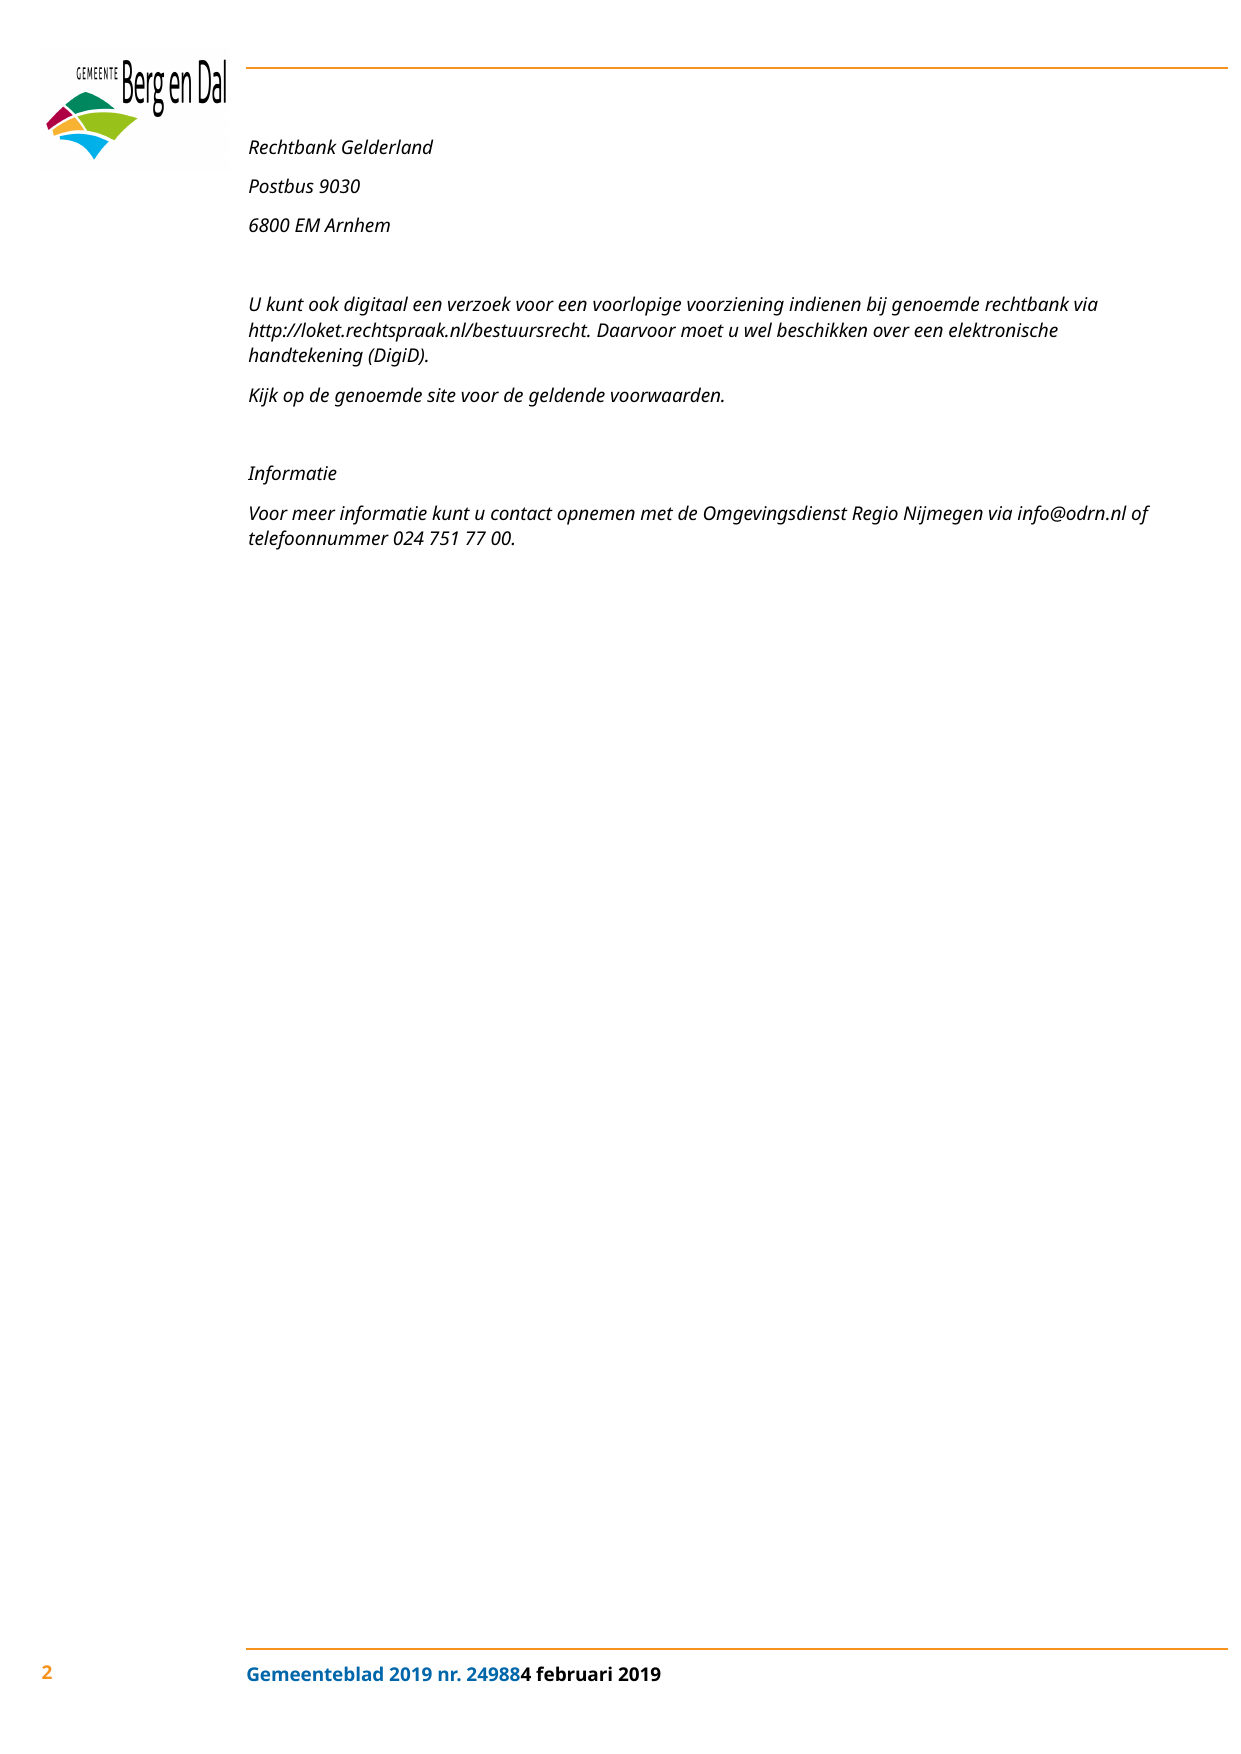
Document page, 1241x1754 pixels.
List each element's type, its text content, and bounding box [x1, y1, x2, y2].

picture [41, 47, 231, 172]
text Voor meer informatie kunt u contact opnemen met de Omgevingsdienst Regio Nijmegen via info@odrn.nl of telefoonnummer 024 751 77 00. [248, 500, 1152, 551]
text U kunt ook digitaal een verzoek voor een voorlopige voorziening indienen bij genoemde rechtbank via http://loket.rechtspraak.nl/bestuursrecht. Daarvoor moet u wel beschikken over een elektronische handtekening (DigiD). [248, 291, 1152, 368]
text 6800 EM Arnhem [248, 213, 1152, 238]
text Informatie [248, 460, 1152, 486]
text Kijk op de genoemde site voor de geldende voorwaarden. [248, 382, 1152, 408]
text Rechtbank Gelderland [248, 134, 1152, 160]
text Postbus 9030 [248, 173, 1152, 199]
